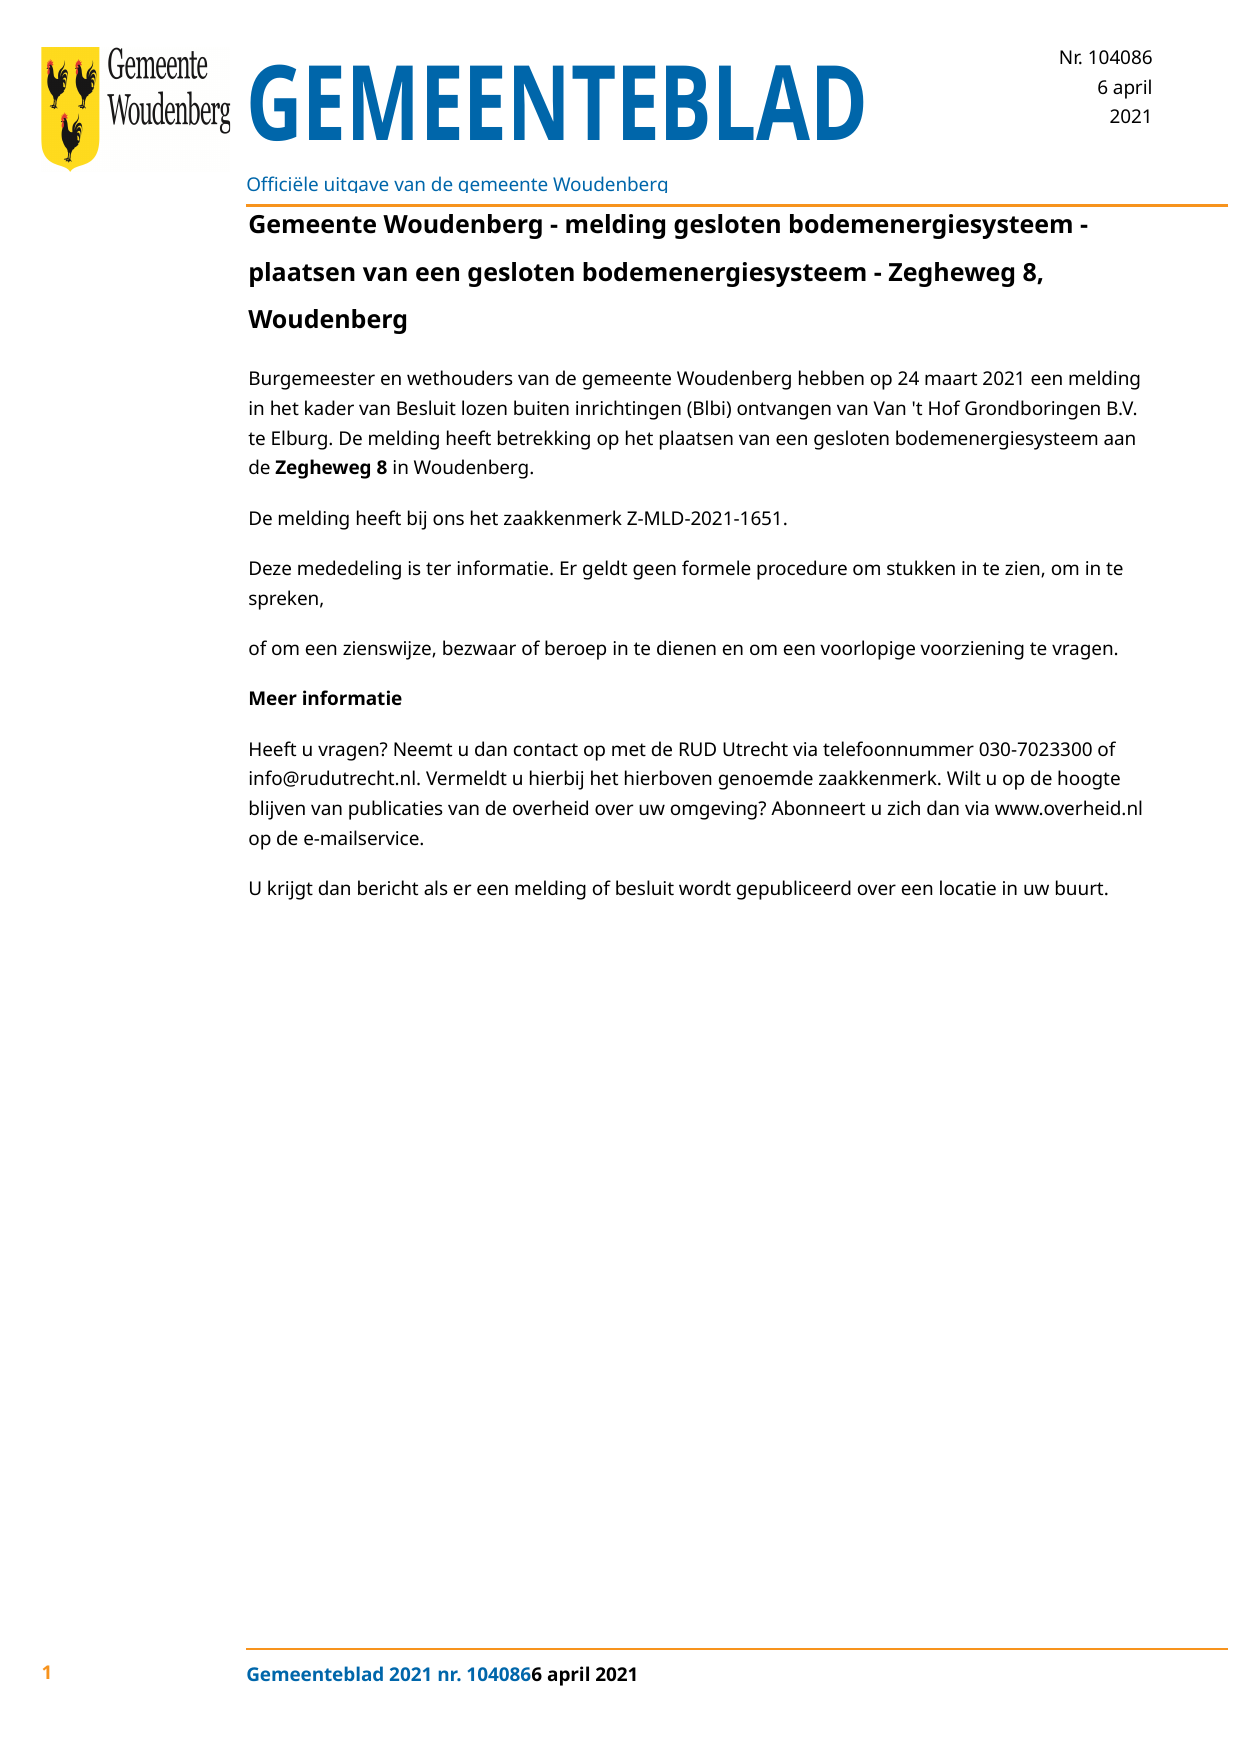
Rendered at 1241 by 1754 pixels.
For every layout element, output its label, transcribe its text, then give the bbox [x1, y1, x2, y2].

text of om een zienswijze, bezwaar of beroep in te dienen en om een voorlopige voorziening te vragen. [248, 635, 1152, 661]
text Gemeente Woudenberg - melding gesloten bodemenergiesysteem - plaatsen van een gesloten bodemenergiesysteem - Zegheweg 8, Woudenberg [248, 207, 1152, 336]
text Burgemeester en wethouders van de gemeente Woudenberg hebben op 24 maart 2021 een melding in het kader van Besluit lozen buiten inrichtingen (Blbi) ontvangen van Van 't Hof Grondboringen B.V. te Elburg. De melding heeft betrekking op het plaatsen van een gesloten bodemenergiesysteem aan de Zegheweg 8 in Woudenberg. [248, 366, 1152, 480]
text Meer informatie [248, 686, 1152, 711]
picture [41, 47, 231, 172]
text De melding heeft bij ons het zaakkenmerk Z-MLD-2021-1651. [248, 505, 1152, 530]
text Heeft u vragen? Neemt u dan contact op met de RUD Utrecht via telefoonnummer 030-7023300 of info@rudutrecht.nl. Vermeldt u hierbij het hierboven genoemde zaakkenmerk. Wilt u op de hoogte blijven van publicaties van de overheid over uw omgeving? Abonneert u zich dan via www.overheid.nl op de e-mailservice. [248, 736, 1152, 850]
text Deze mededeling is ter informatie. Er geldt geen formele procedure om stukken in te zien, om in te spreken, [248, 555, 1152, 610]
text U krijgt dan bericht als er een melding of besluit wordt gepubliceerd over een locatie in uw buurt. [248, 875, 1152, 901]
